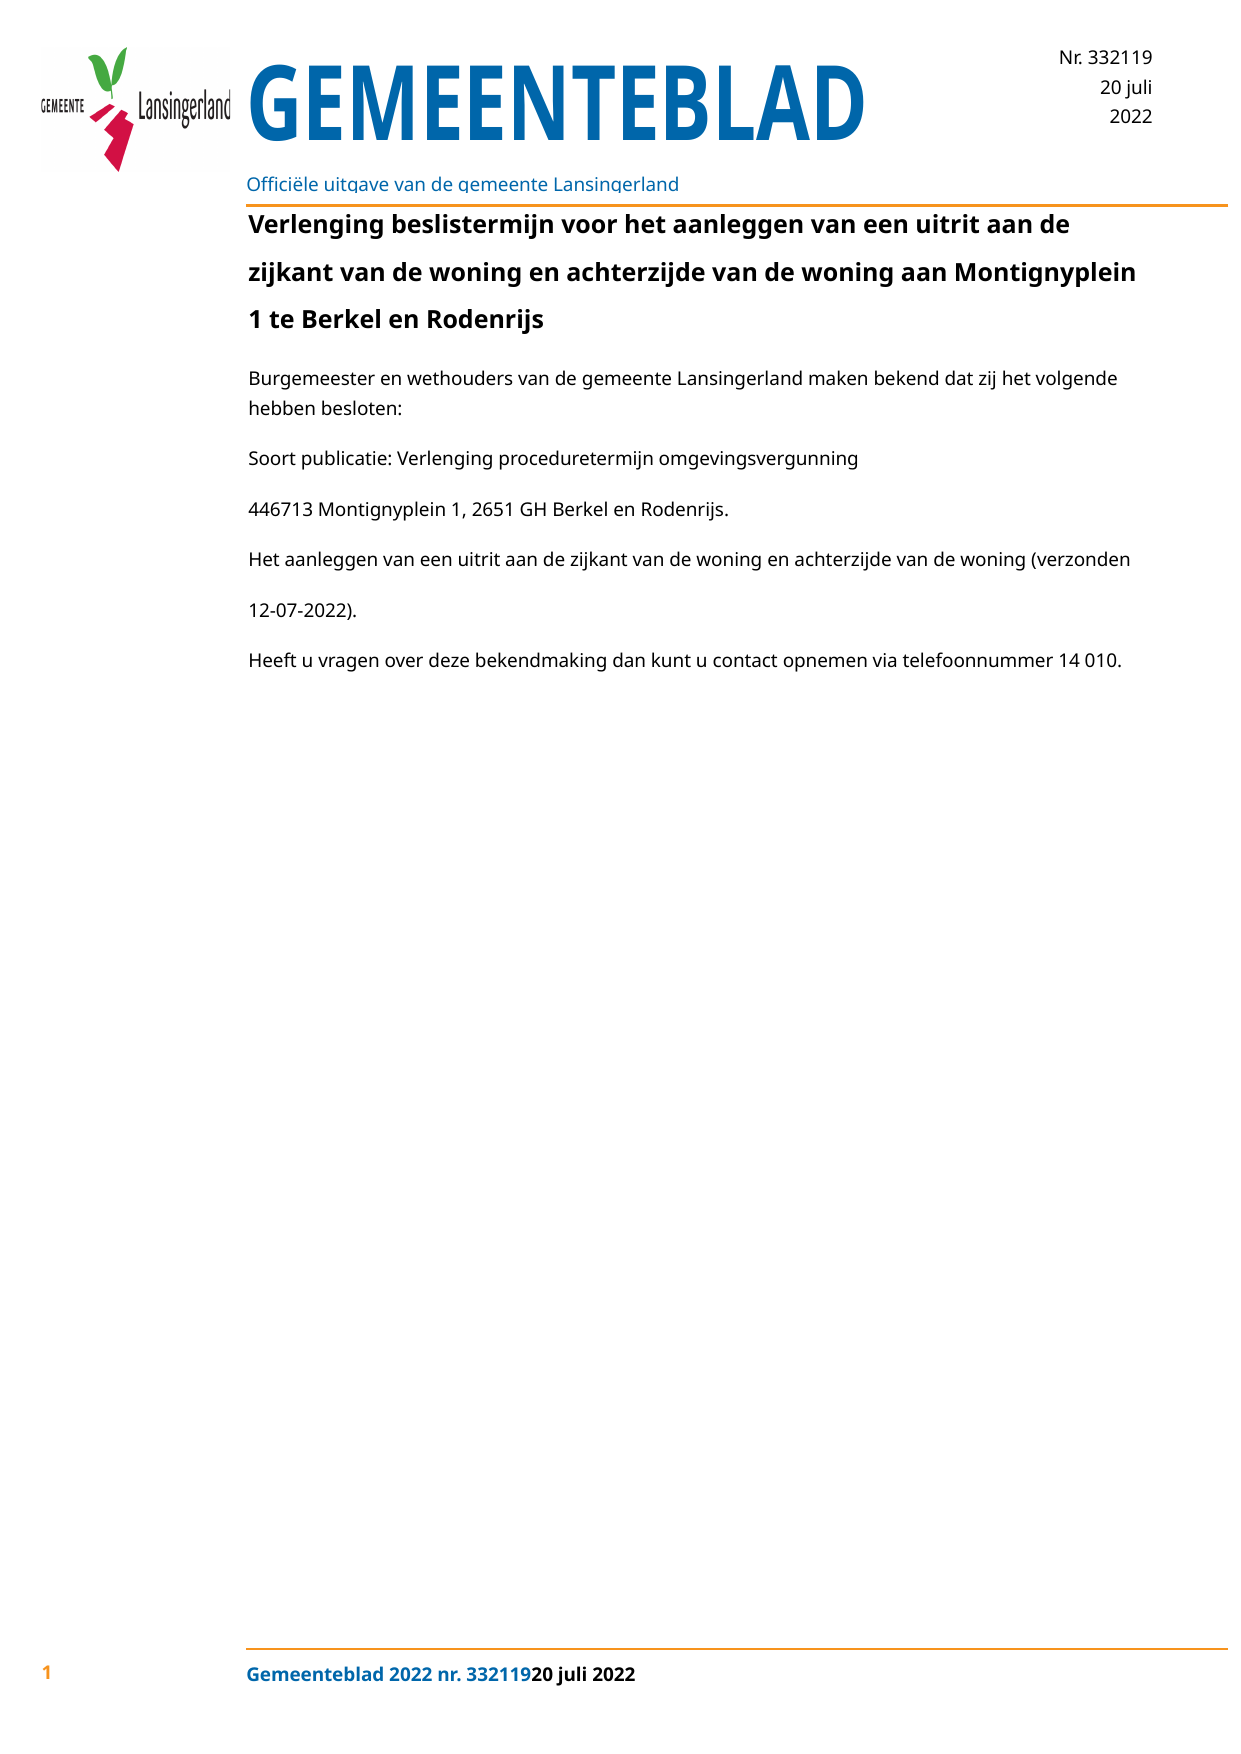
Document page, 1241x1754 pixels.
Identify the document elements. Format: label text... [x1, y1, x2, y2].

text 446713 Montignyplein 1, 2651 GH Berkel en Rodenrijs. [248, 496, 1152, 522]
text Verlenging beslistermijn voor het aanleggen van een uitrit aan de zijkant van de woning en achterzijde van de woning aan Montignyplein 1 te Berkel en Rodenrijs [248, 207, 1152, 336]
text Het aanleggen van een uitrit aan de zijkant van de woning en achterzijde van de woning (verzonden [248, 546, 1152, 572]
text 12-07-2022). [248, 597, 1152, 622]
text Soort publicatie: Verlenging proceduretermijn omgevingsvergunning [248, 446, 1152, 471]
text Burgemeester en wethouders van de gemeente Lansingerland maken bekend dat zij het volgende hebben besloten: [248, 366, 1152, 421]
text Heeft u vragen over deze bekendmaking dan kunt u contact opnemen via telefoonnummer 14 010. [248, 647, 1152, 673]
picture [41, 47, 231, 172]
